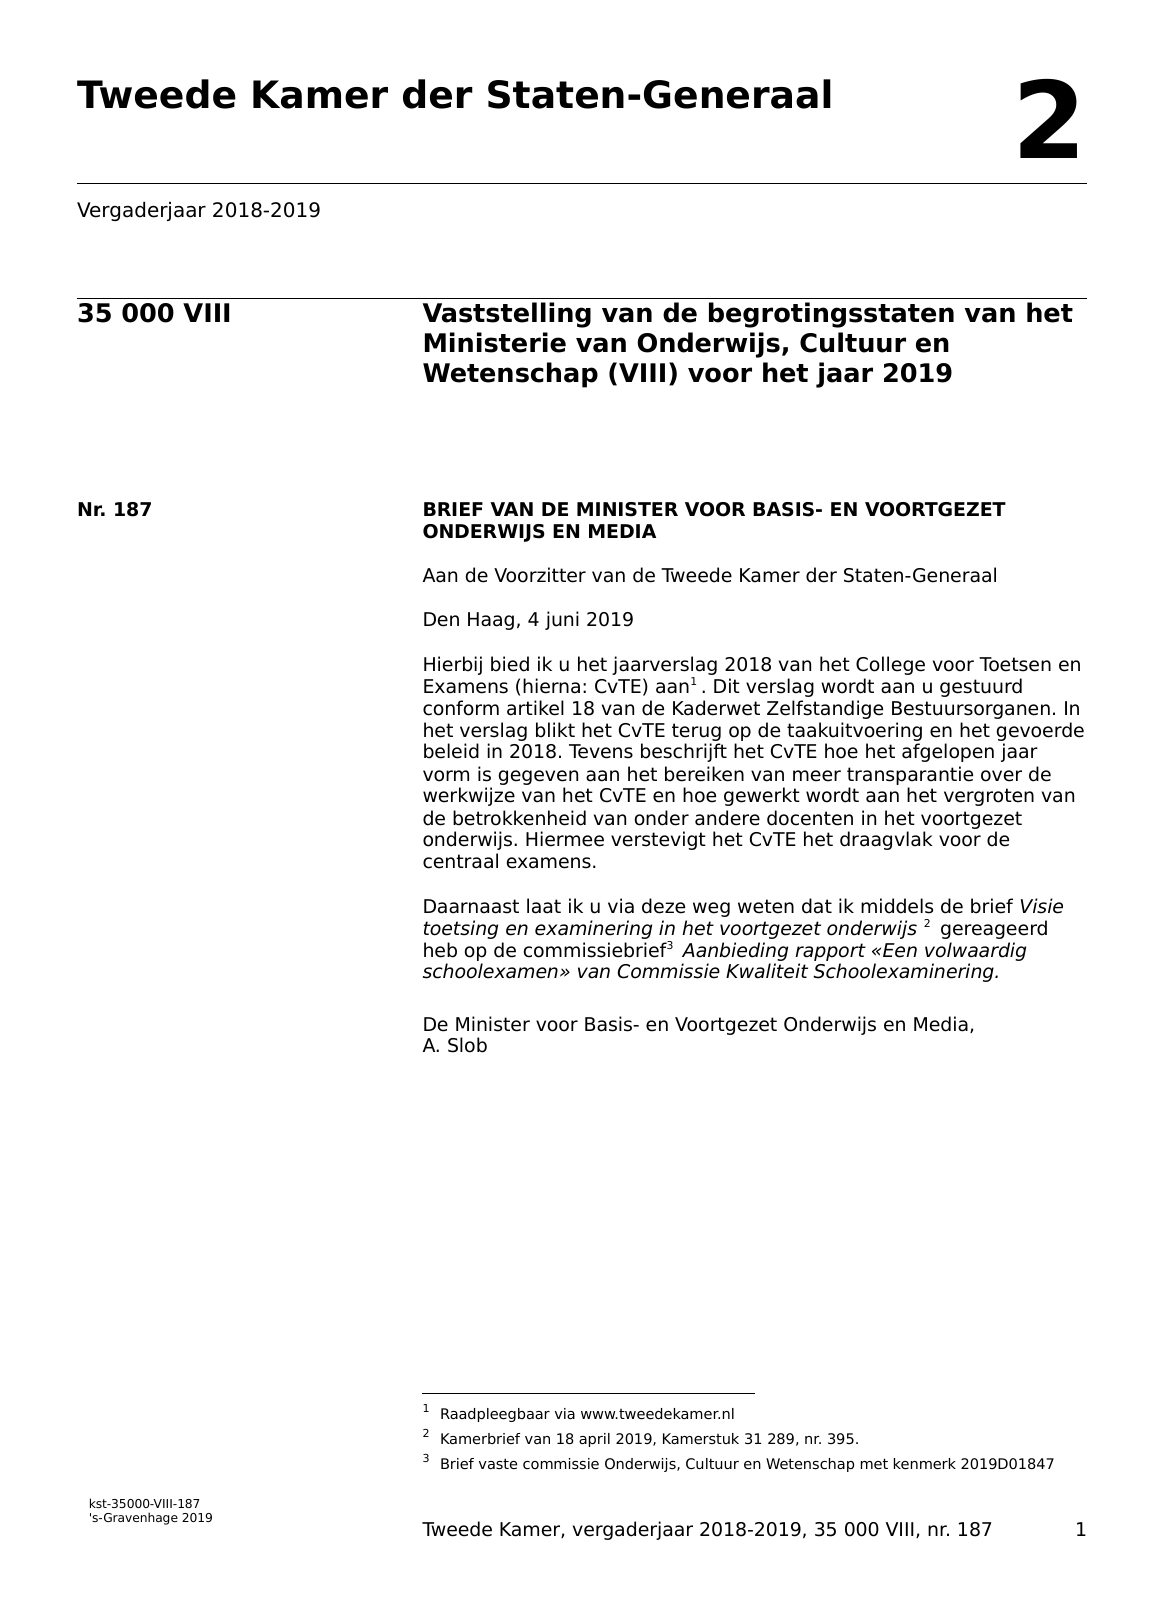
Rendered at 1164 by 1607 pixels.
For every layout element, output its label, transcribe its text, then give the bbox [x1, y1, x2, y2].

text Brief vaste commissie Onderwijs, Cultuur en Wetenschap met kenmerk 2019D01847 [422, 1452, 1087, 1474]
text Hierbij bied ik u het jaarverslag 2018 van het College voor Toetsen en Examens (hierna: CvTE) aan. Dit verslag wordt aan u gestuurd conform artikel 18 van de Kaderwet Zelfstandige Bestuursorganen. In het verslag blikt het CvTE terug op de taakuitvoering en het gevoerde beleid in 2018. Tevens beschrijft het CvTE hoe het afgelopen jaar vorm is gegeven aan het bereiken van meer transparantie over de werkwijze van het CvTE en hoe gewerkt wordt aan het vergroten van de betrokkenheid van onder andere docenten in het voortgezet onderwijs. Hiermee verstevigt het CvTE het draagvlak voor de centraal examens. [422, 653, 1087, 873]
subtitle 35 000 VIII Vaststelling van de begrotingsstaten van het Ministerie van Onderwijs, Cultuur en Wetenschap (VIII) voor het jaar 2019 [77, 299, 1087, 388]
table_header Tweede Kamer der Staten-Generaal [77, 59, 886, 183]
text De Minister voor Basis- en Voortgezet Onderwijs en Media, A. Slob [422, 1013, 1087, 1057]
text Den Haag, 4 juni 2019 [422, 609, 1087, 631]
text kst-35000-VIII-187 [88, 1497, 323, 1511]
text Aan de Voorzitter van de Tweede Kamer der Staten-Generaal [422, 565, 1087, 587]
table_header 2 [886, 59, 1087, 183]
text Raadpleegbaar via www.tweedekamer.nl [422, 1402, 1087, 1424]
text 's-Gravenhage 2019 [88, 1511, 323, 1525]
text Daarnaast laat ik u via deze weg weten dat ik middels de brief Visie toetsing en examinering in het voortgezet onderwijs gereageerd heb op de commissiebrief Aanbieding rapport «Een volwaardig schoolexamen» van Commissie Kwaliteit Schoolexaminering. [422, 896, 1087, 983]
text Kamerbrief van 18 april 2019, Kamerstuk 31 289, nr. 395. [422, 1427, 1087, 1449]
subtitle Nr. 187 BRIEF VAN DE MINISTER VOOR BASIS- EN VOORTGEZET ONDERWIJS EN MEDIA [77, 499, 1087, 543]
table_cell Vergaderjaar 2018-2019 [77, 184, 1087, 298]
